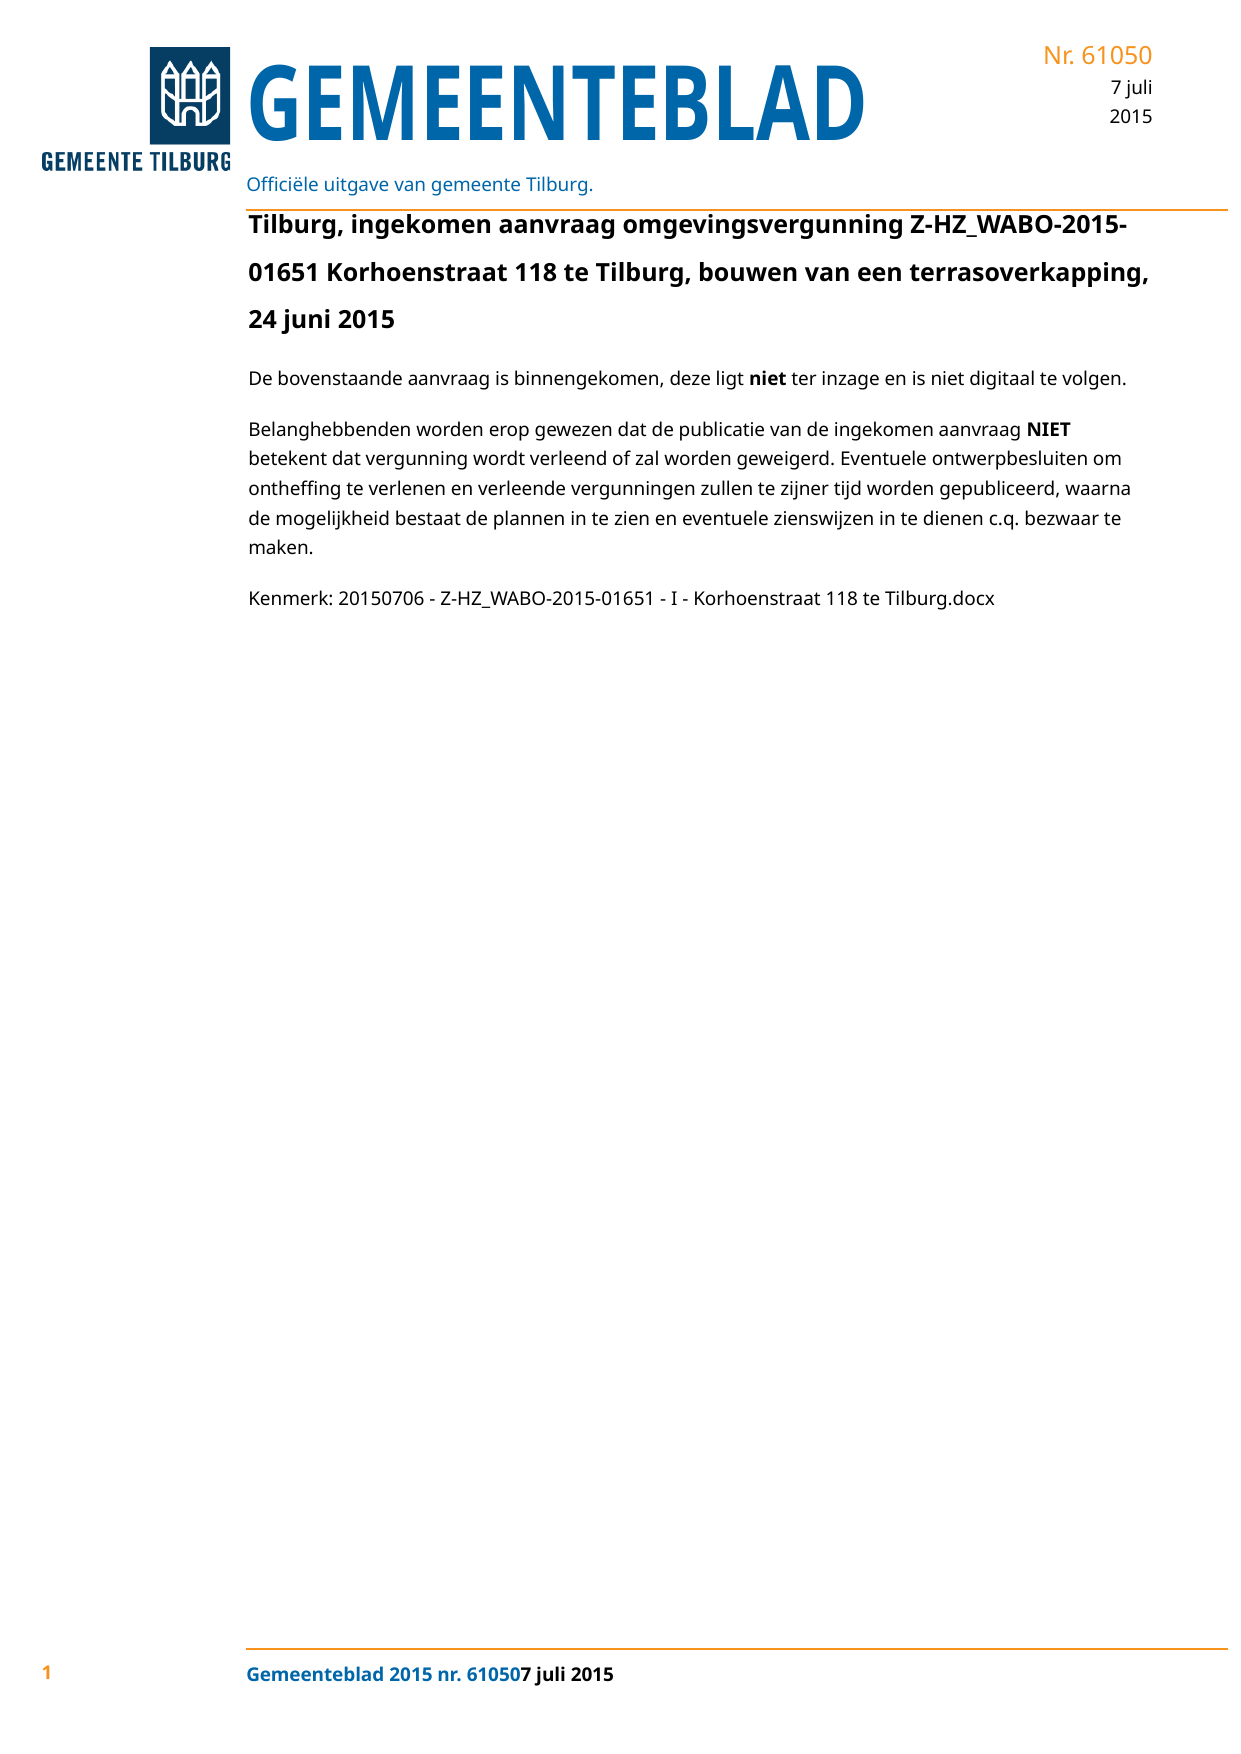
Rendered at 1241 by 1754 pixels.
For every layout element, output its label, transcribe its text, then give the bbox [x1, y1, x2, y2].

text Tilburg, ingekomen aanvraag omgevingsvergunning Z-HZ_WABO-2015-01651 Korhoenstraat 118 te Tilburg, bouwen van een terrasoverkapping, 24 juni 2015 [248, 211, 1152, 336]
text Kenmerk: 20150706 - Z-HZ_WABO-2015-01651 - I - Korhoenstraat 118 te Tilburg.docx [248, 585, 1152, 610]
picture [41, 47, 231, 172]
text De bovenstaande aanvraag is binnengekomen, deze ligt niet ter inzage en is niet digitaal te volgen. [248, 366, 1152, 391]
text Belanghebbenden worden erop gewezen dat de publicatie van de ingekomen aanvraag NIET betekent dat vergunning wordt verleend of zal worden geweigerd. Eventuele ontwerpbesluiten om ontheffing te verlenen en verleende vergunningen zullen te zijner tijd worden gepubliceerd, waarna de mogelijkheid bestaat de plannen in te zien en eventuele zienswijzen in te dienen c.q. bezwaar te maken. [248, 416, 1152, 560]
